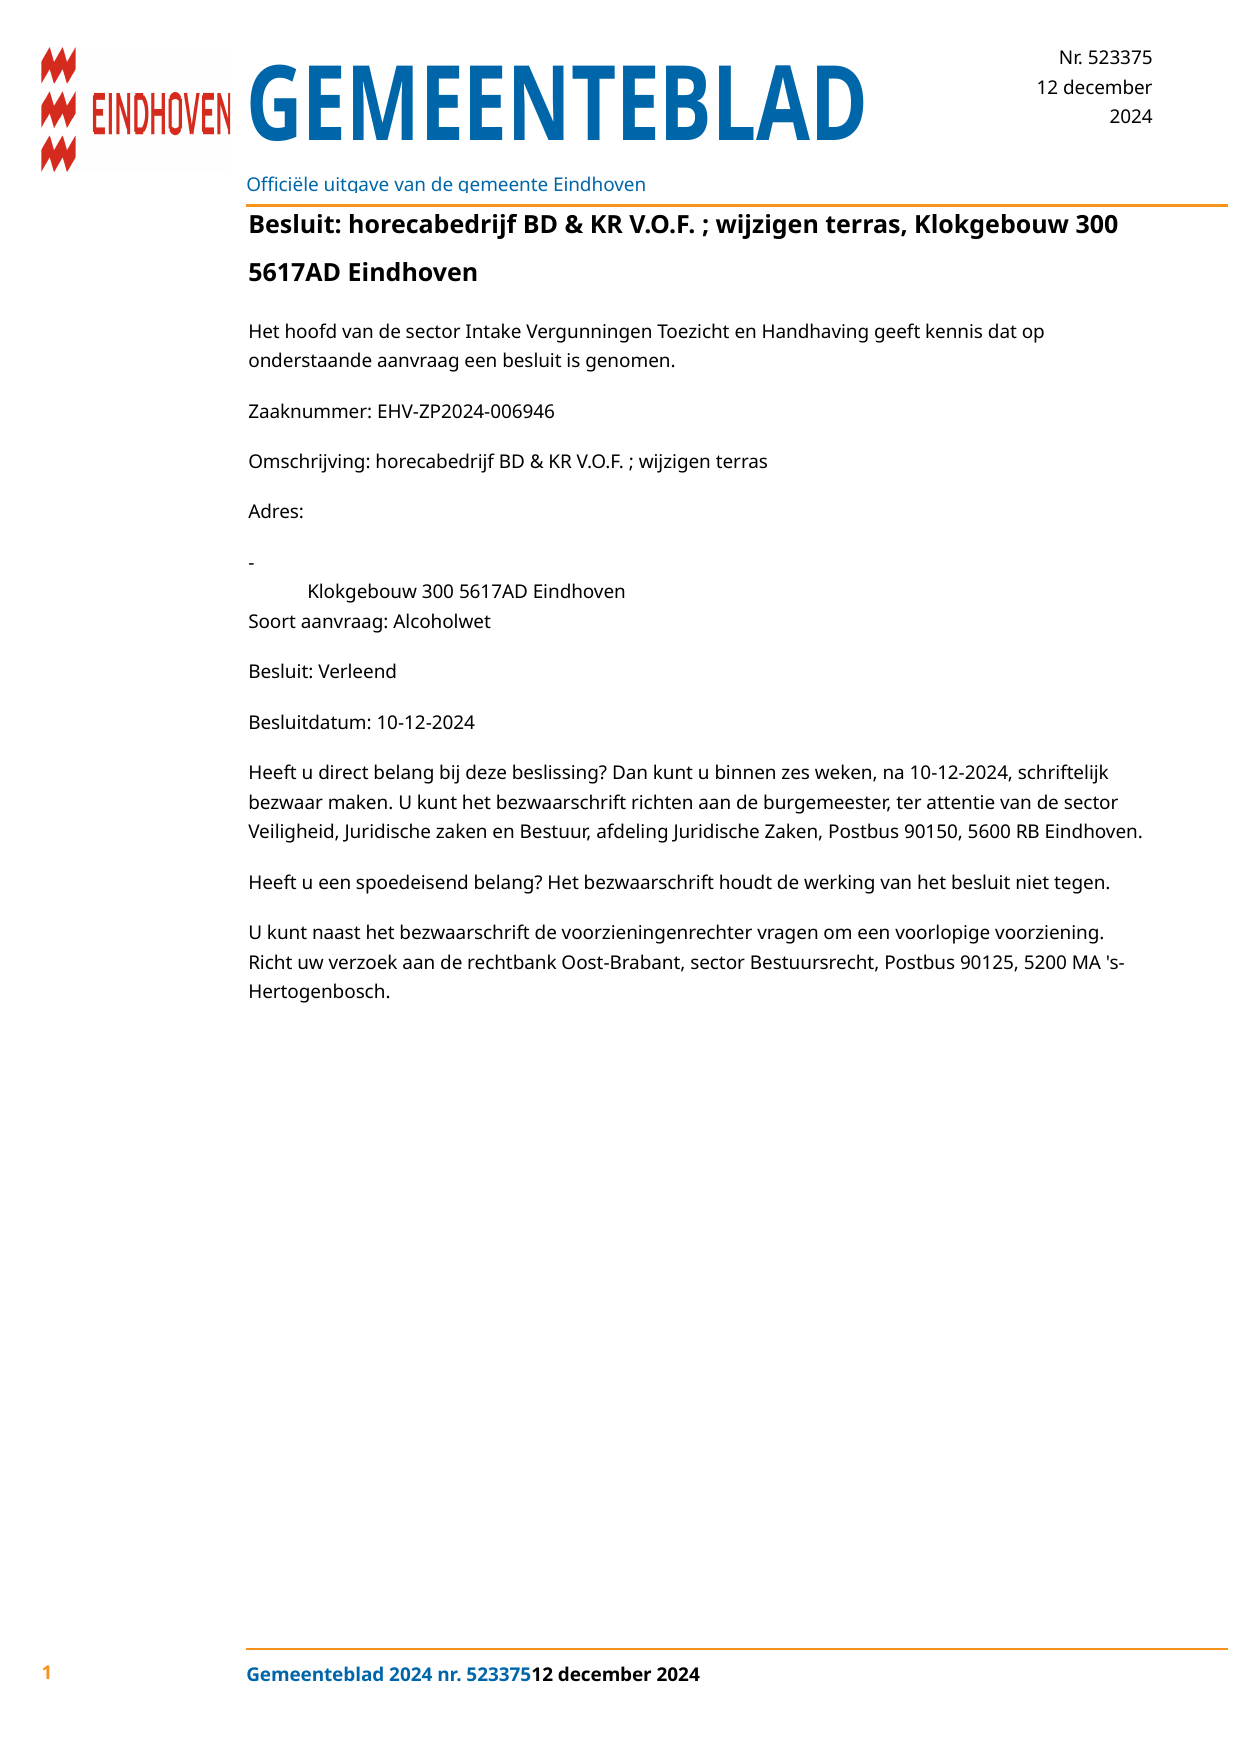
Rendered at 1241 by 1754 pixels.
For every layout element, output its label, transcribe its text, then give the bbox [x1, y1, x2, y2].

text Heeft u een spoedeisend belang? Het bezwaarschrift houdt de werking van het besluit niet tegen. [248, 869, 1152, 895]
list Klokgebouw 300 5617AD Eindhoven [248, 579, 1152, 604]
text Besluit: Verleend [248, 659, 1152, 684]
text Zaaknummer: EHV-ZP2024-006946 [248, 398, 1152, 424]
text Besluit: horecabedrijf BD & KR V.O.F. ; wijzigen terras, Klokgebouw 300 5617AD Eindhoven [248, 207, 1152, 288]
text Besluitdatum: 10-12-2024 [248, 709, 1152, 735]
text Heeft u direct belang bij deze beslissing? Dan kunt u binnen zes weken, na 10-12-2024, schriftelijk bezwaar maken. U kunt het bezwaarschrift richten aan de burgemeester, ter attentie van de sector Veiligheid, Juridische zaken en Bestuur, afdeling Juridische Zaken, Postbus 90150, 5600 RB Eindhoven. [248, 759, 1152, 844]
text U kunt naast het bezwaarschrift de voorzieningenrechter vragen om een voorlopige voorziening. Richt uw verzoek aan de rechtbank Oost-Brabant, sector Bestuursrecht, Postbus 90125, 5200 MA 's-Hertogenbosch. [248, 919, 1152, 1004]
text Het hoofd van de sector Intake Vergunningen Toezicht en Handhaving geeft kennis dat op onderstaande aanvraag een besluit is genomen. [248, 318, 1152, 373]
text Soort aanvraag: Alcoholwet [248, 608, 1152, 634]
picture [41, 47, 231, 172]
text Omschrijving: horecabedrijf BD & KR V.O.F. ; wijzigen terras [248, 448, 1152, 474]
text Adres: [248, 499, 1152, 524]
